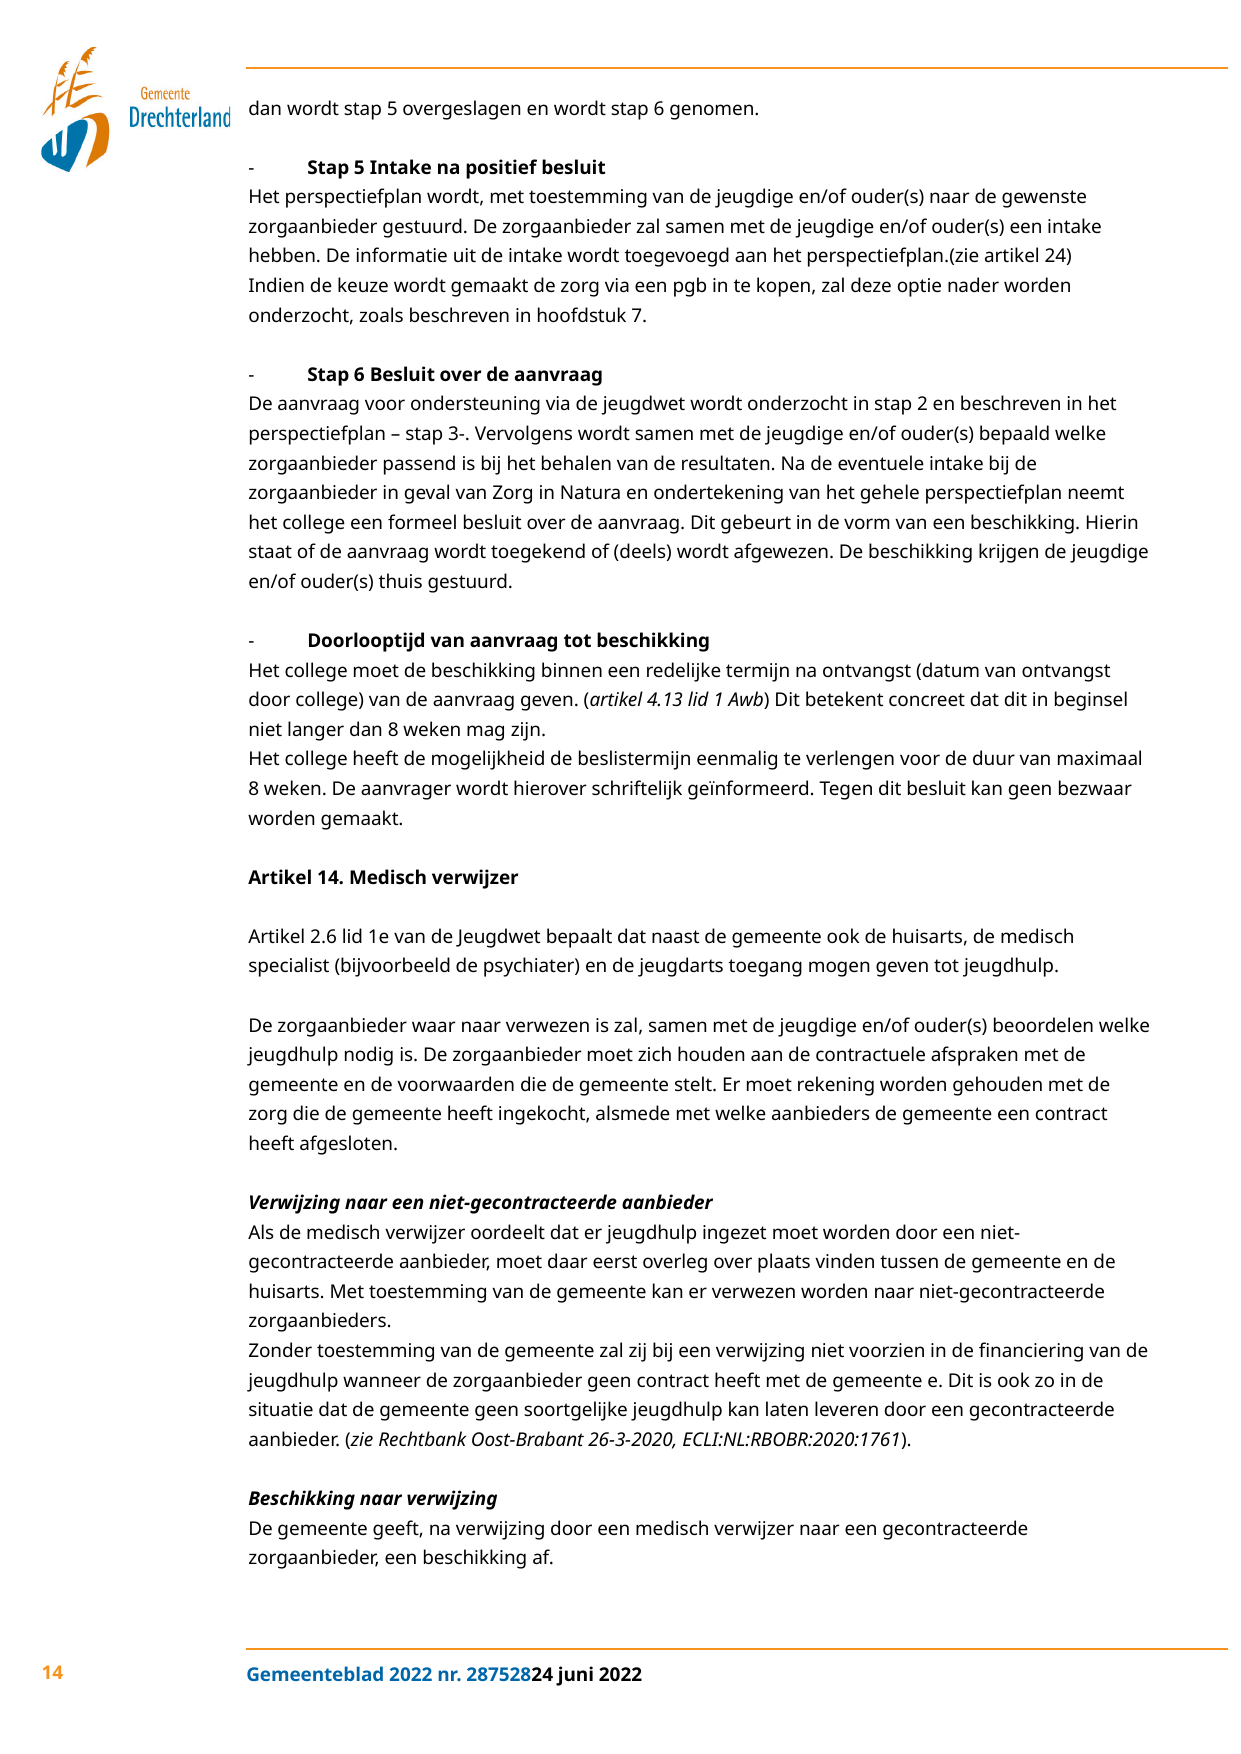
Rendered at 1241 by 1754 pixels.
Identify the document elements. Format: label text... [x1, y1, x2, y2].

text Artikel 2.6 lid 1e van de Jeugdwet bepaalt dat naast de gemeente ook de huisarts, de medisch specialist (bijvoorbeeld de psychiater) en de jeugdarts toegang mogen geven tot jeugdhulp. [248, 923, 1152, 978]
picture [41, 158, 64, 172]
text dan wordt stap 5 overgeslagen en wordt stap 6 genomen. [248, 95, 1152, 121]
list Stap 6 Besluit over de aanvraag [248, 361, 1152, 387]
text De zorgaanbieder waar naar verwezen is zal, samen met de jeugdige en/of ouder(s) beoordelen welke jeugdhulp nodig is. De zorgaanbieder moet zich houden aan de contractuele afspraken met de gemeente en de voorwaarden die de gemeente stelt. Er moet rekening worden gehouden met de zorg die de gemeente heeft ingekocht, alsmede met welke aanbieders de gemeente een contract heeft afgesloten. [248, 1012, 1152, 1156]
text Beschikking naar verwijzing [248, 1485, 1152, 1511]
text Verwijzing naar een niet-gecontracteerde aanbieder [248, 1189, 1152, 1215]
text De gemeente geeft, na verwijzing door een medisch verwijzer naar een gecontracteerde zorgaanbieder, een beschikking af. [248, 1515, 1152, 1570]
text De aanvraag voor ondersteuning via de jeugdwet wordt onderzocht in stap 2 en beschreven in het perspectiefplan – stap 3-. Vervolgens wordt samen met de jeugdige en/of ouder(s) bepaald welke zorgaanbieder passend is bij het behalen van de resultaten. Na de eventuele intake bij de zorgaanbieder in geval van Zorg in Natura en ondertekening van het gehele perspectiefplan neemt het college een formeel besluit over de aanvraag. Dit gebeurt in de vorm van een beschikking. Hierin staat of de aanvraag wordt toegekend of (deels) wordt afgewezen. De beschikking krijgen de jeugdige en/of ouder(s) thuis gestuurd. [248, 391, 1152, 594]
text Zonder toestemming van de gemeente zal zij bij een verwijzing niet voorzien in de financiering van de jeugdhulp wanneer de zorgaanbieder geen contract heeft met de gemeente e. Dit is ook zo in de situatie dat de gemeente geen soortgelijke jeugdhulp kan laten leveren door een gecontracteerde aanbieder. (zie Rechtbank Oost-Brabant 26-3-2020, ECLI:NL:RBOBR:2020:1761). [248, 1337, 1152, 1452]
list Stap 5 Intake na positief besluit [248, 154, 1152, 180]
text Artikel 14. Medisch verwijzer [248, 864, 1152, 890]
text Het college heeft de mogelijkheid de beslistermijn eenmalig te verlengen voor de duur van maximaal 8 weken. De aanvrager wordt hierover schriftelijk geïnformeerd. Tegen dit besluit kan geen bezwaar worden gemaakt. [248, 746, 1152, 831]
list Doorlooptijd van aanvraag tot beschikking [248, 627, 1152, 653]
text Als de medisch verwijzer oordeelt dat er jeugdhulp ingezet moet worden door een niet-gecontracteerde aanbieder, moet daar eerst overleg over plaats vinden tussen de gemeente en de huisarts. Met toestemming van de gemeente kan er verwezen worden naar niet-gecontracteerde zorgaanbieders. [248, 1219, 1152, 1333]
picture [226, 115, 231, 124]
text Indien de keuze wordt gemaakt de zorg via een pgb in te kopen, zal deze optie nader worden onderzocht, zoals beschreven in hoofdstuk 7. [248, 272, 1152, 328]
text Het perspectiefplan wordt, met toestemming van de jeugdige en/of ouder(s) naar de gewenste zorgaanbieder gestuurd. De zorgaanbieder zal samen met de jeugdige en/of ouder(s) een intake hebben. De informatie uit de intake wordt toegevoegd aan het perspectiefplan.(zie artikel 24) [248, 183, 1152, 268]
picture [41, 47, 231, 172]
text Het college moet de beschikking binnen een redelijke termijn na ontvangst (datum van ontvangst door college) van de aanvraag geven. (artikel 4.13 lid 1 Awb) Dit betekent concreet dat dit in beginsel niet langer dan 8 weken mag zijn. [248, 657, 1152, 742]
